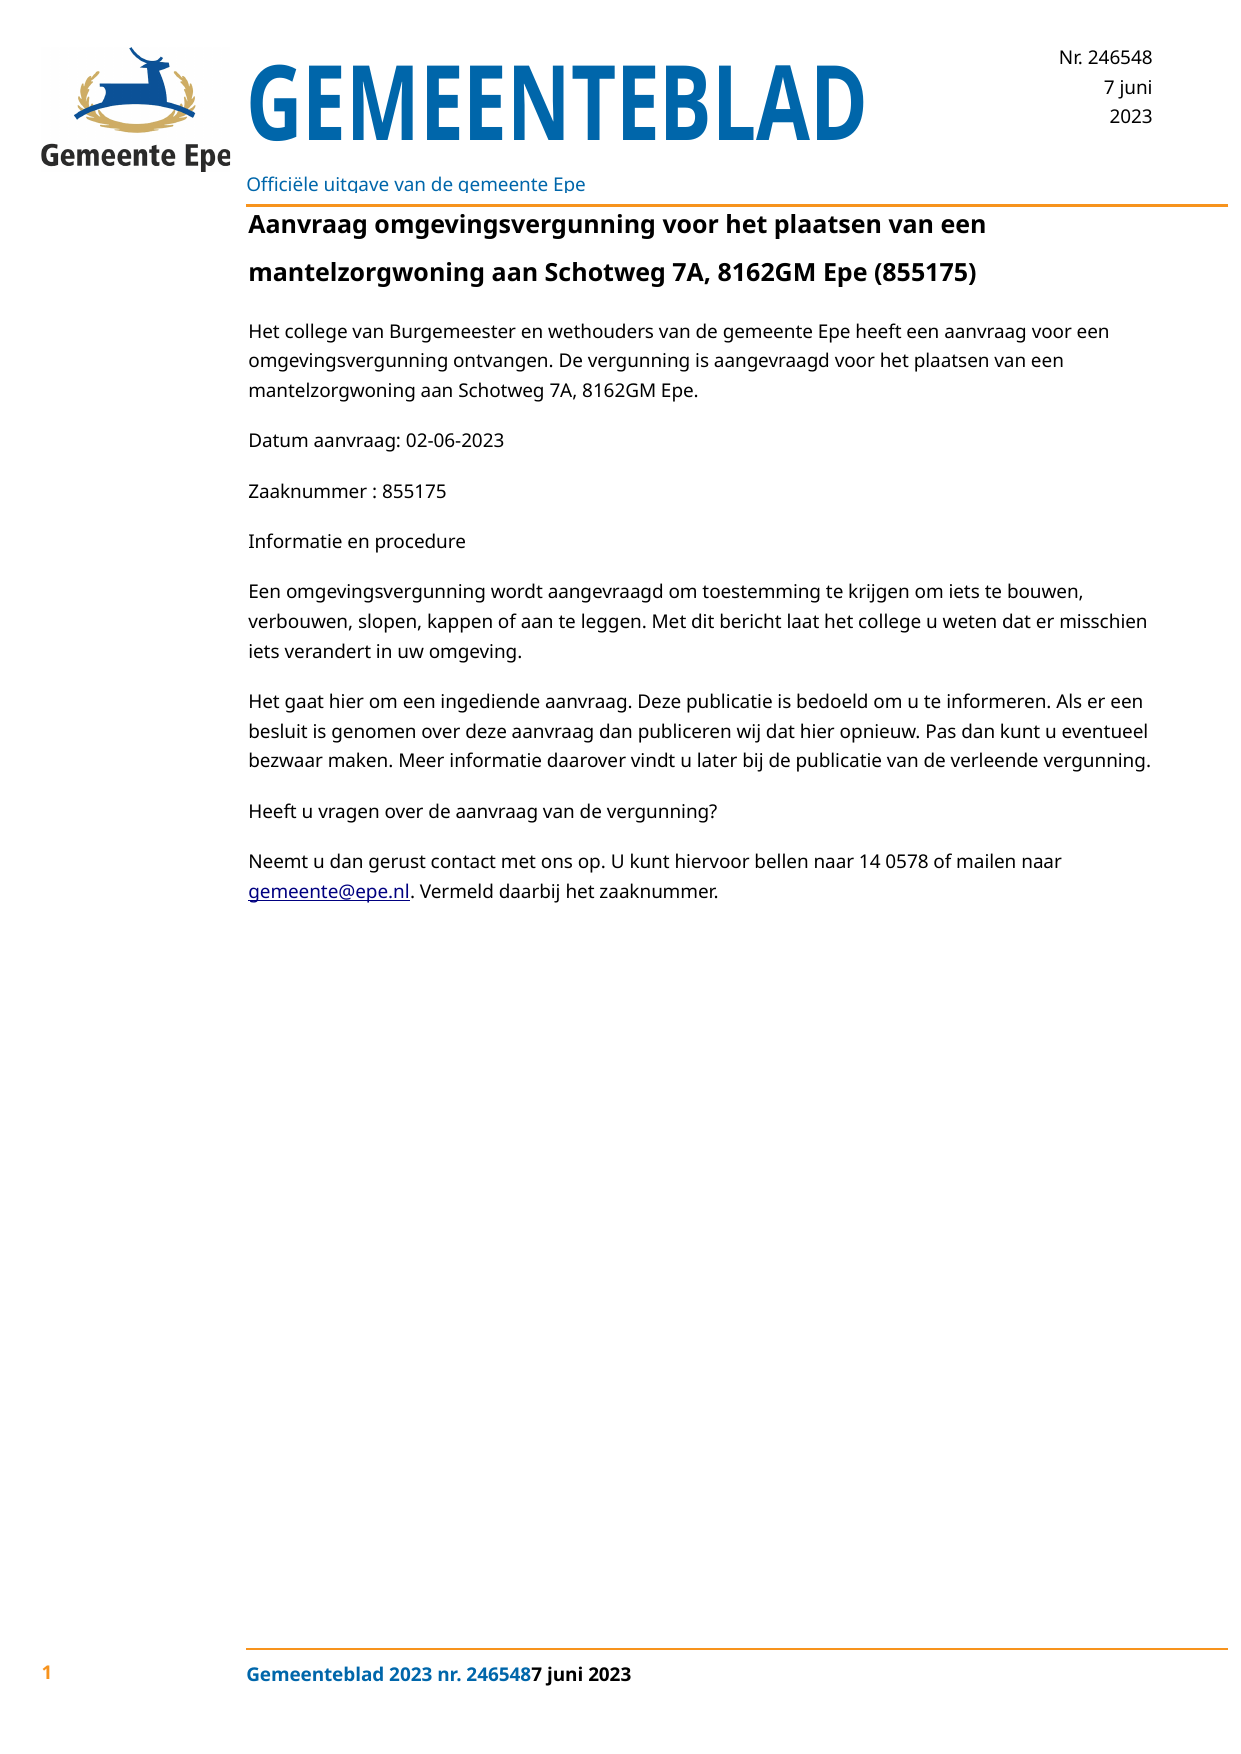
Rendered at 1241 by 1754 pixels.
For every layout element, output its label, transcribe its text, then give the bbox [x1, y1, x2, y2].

text Heeft u vragen over de aanvraag van de vergunning? [248, 798, 1152, 824]
text Het college van Burgemeester en wethouders van de gemeente Epe heeft een aanvraag voor een omgevingsvergunning ontvangen. De vergunning is aangevraagd voor het plaatsen van een mantelzorgwoning aan Schotweg 7A, 8162GM Epe. [248, 318, 1152, 403]
text Datum aanvraag: 02-06-2023 [248, 427, 1152, 453]
text Aanvraag omgevingsvergunning voor het plaatsen van een mantelzorgwoning aan Schotweg 7A, 8162GM Epe (855175) [248, 207, 1152, 288]
picture [41, 47, 231, 172]
text Zaaknummer : 855175 [248, 478, 1152, 504]
text Informatie en procedure [248, 528, 1152, 554]
text Neemt u dan gerust contact met ons op. U kunt hiervoor bellen naar 14 0578 of mailen naar gemeente@epe.nl. Vermeld daarbij het zaaknummer. [248, 848, 1152, 904]
text Een omgevingsvergunning wordt aangevraagd om toestemming te krijgen om iets te bouwen, verbouwen, slopen, kappen of aan te leggen. Met dit bericht laat het college u weten dat er misschien iets verandert in uw omgeving. [248, 579, 1152, 664]
text Het gaat hier om een ingediende aanvraag. Deze publicatie is bedoeld om u te informeren. Als er een besluit is genomen over deze aanvraag dan publiceren wij dat hier opnieuw. Pas dan kunt u eventueel bezwaar maken. Meer informatie daarover vindt u later bij de publicatie van de verleende vergunning. [248, 688, 1152, 773]
